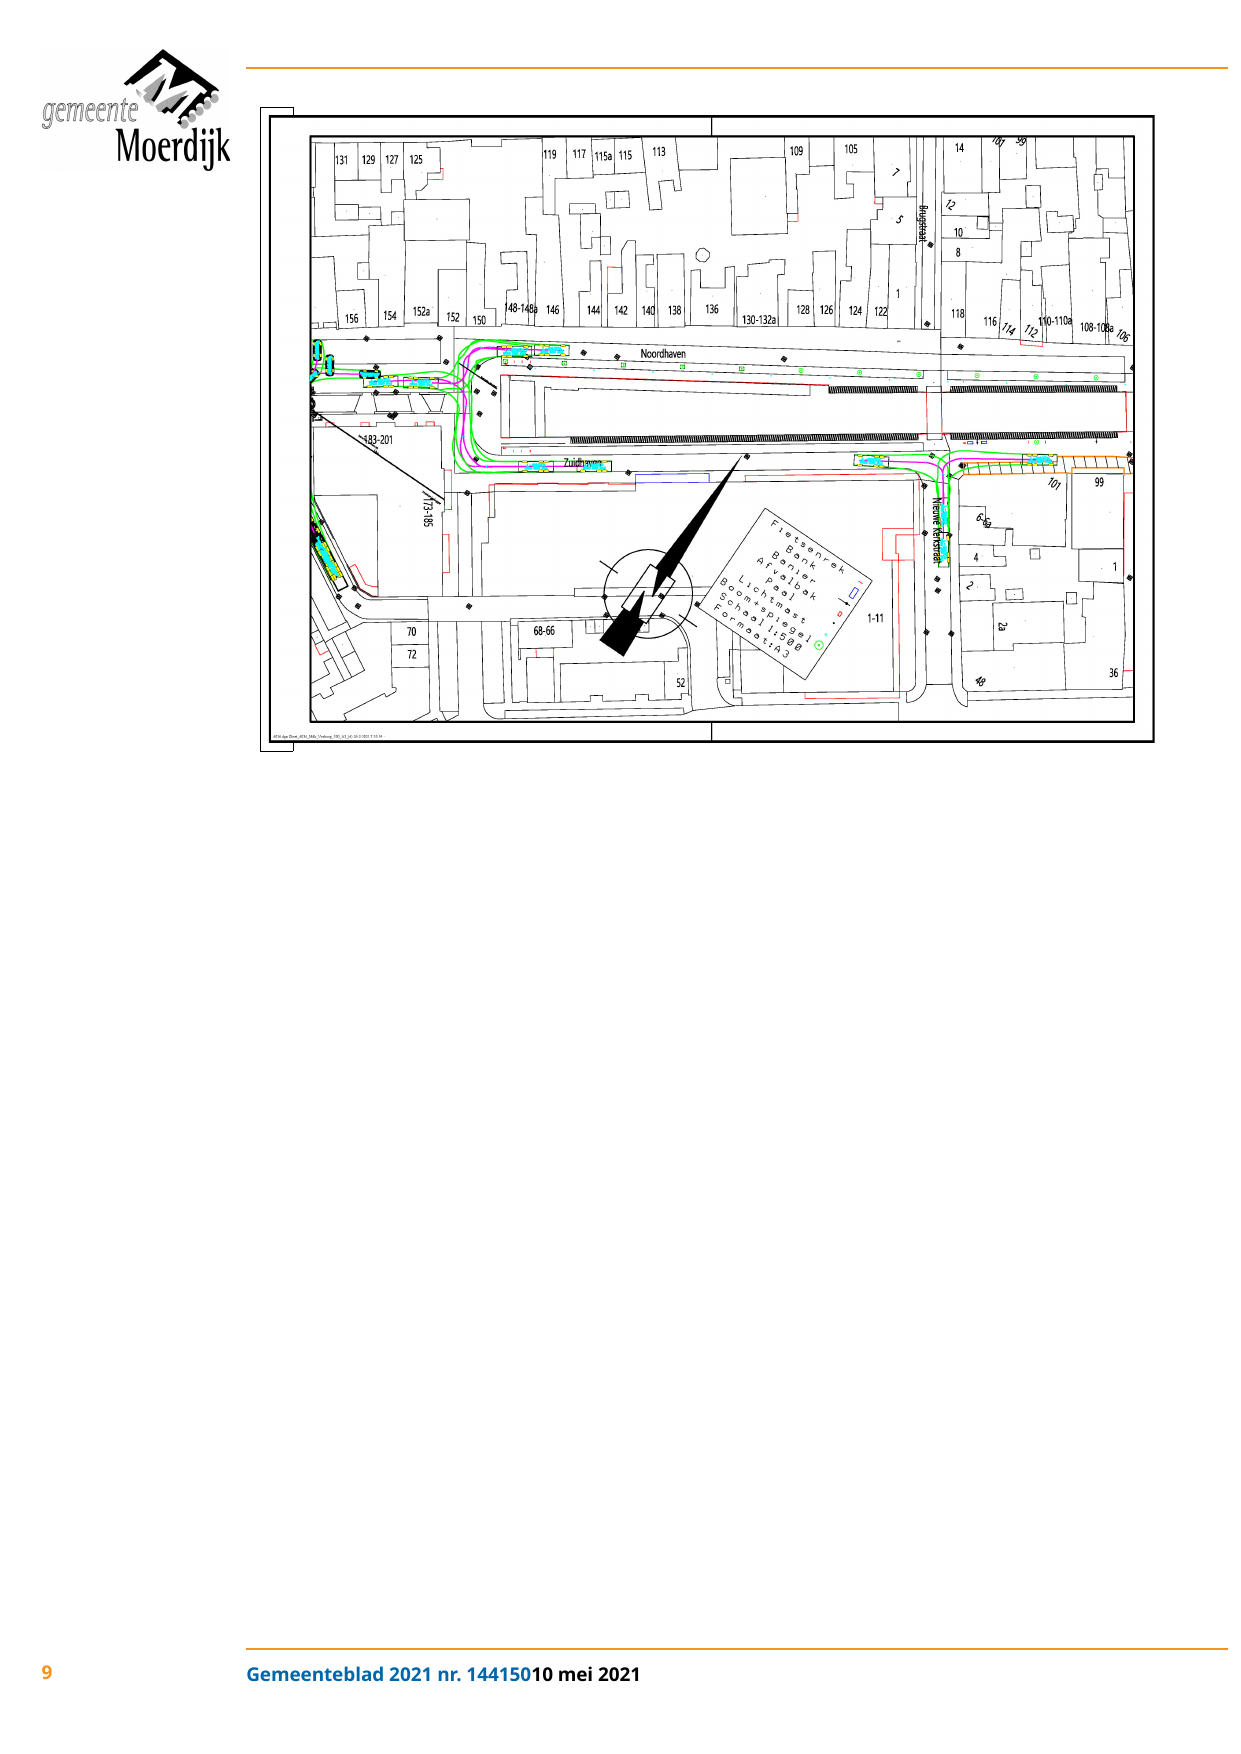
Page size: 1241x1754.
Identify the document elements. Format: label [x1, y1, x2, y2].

picture [41, 47, 231, 172]
picture [268, 115, 1155, 743]
